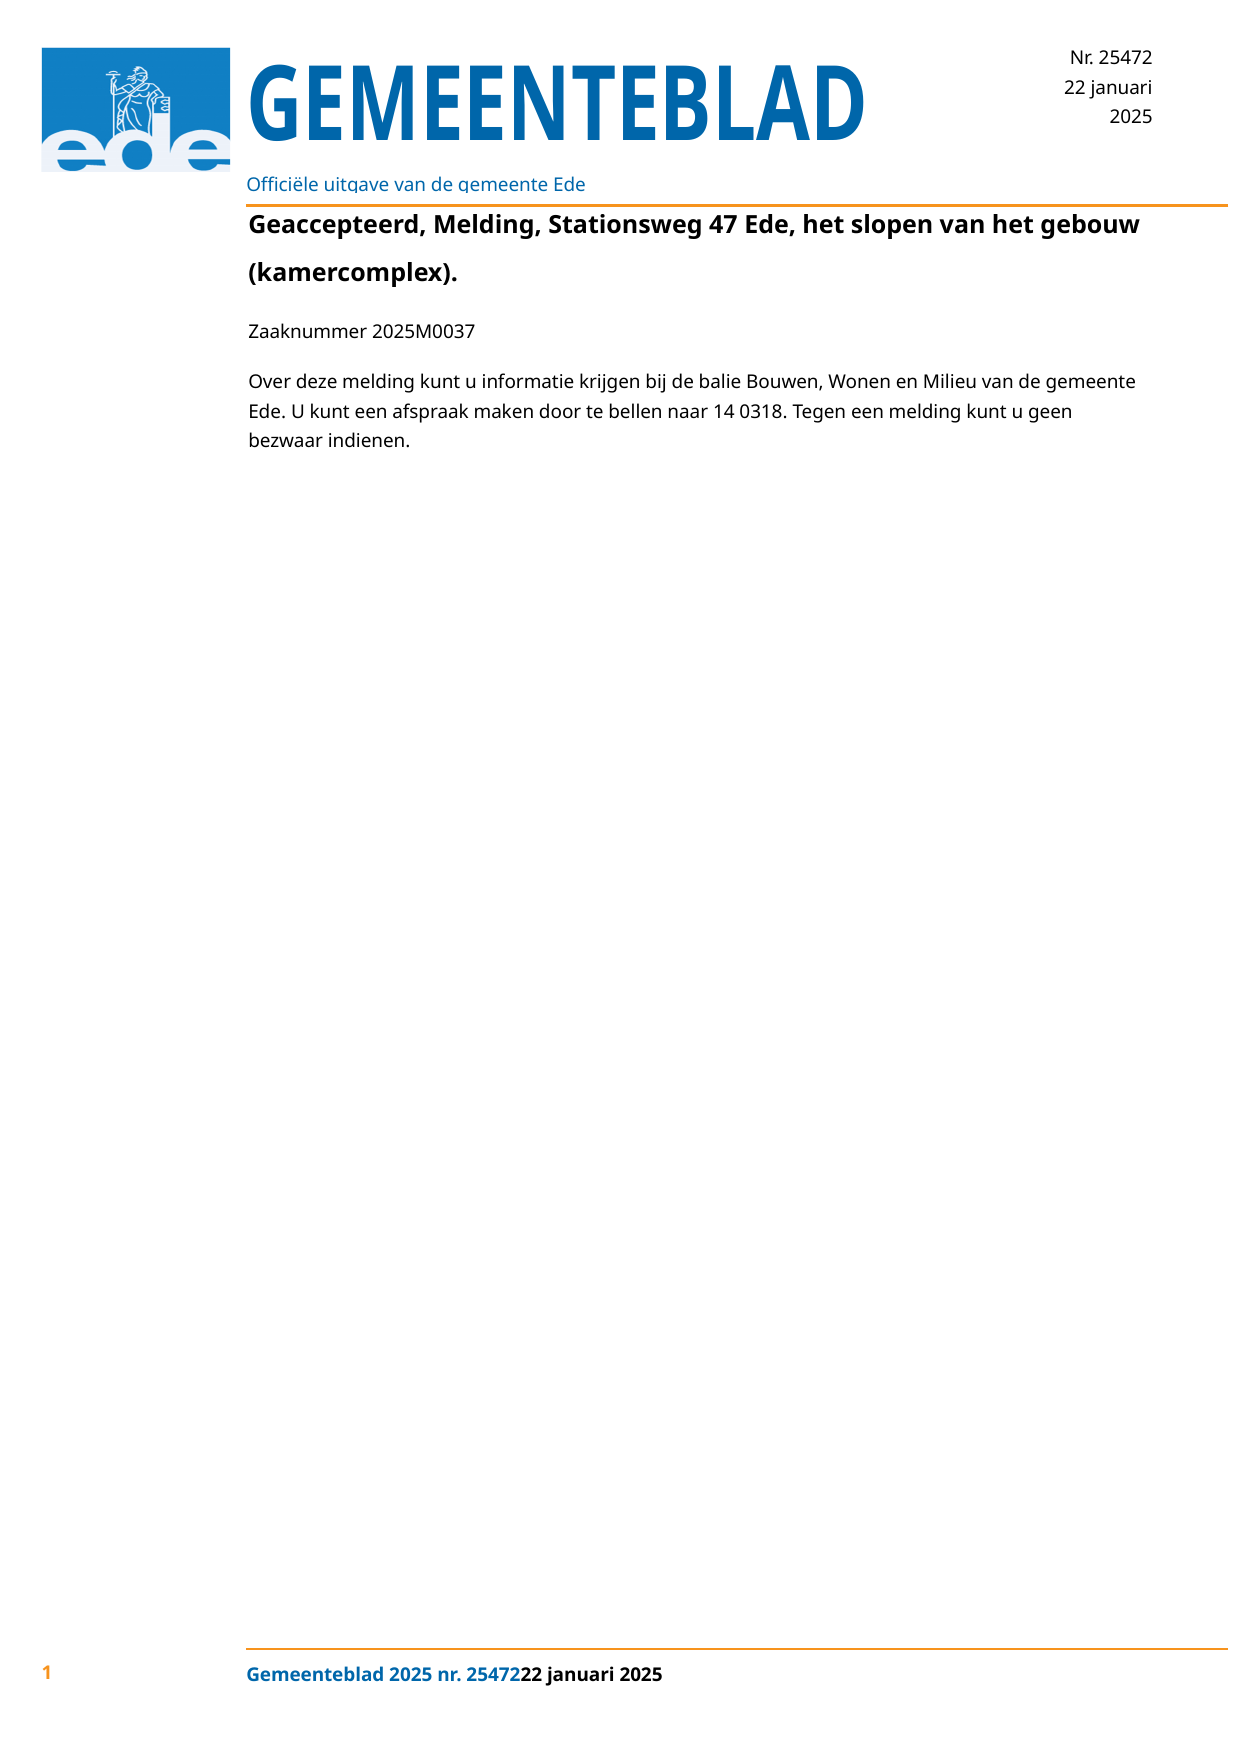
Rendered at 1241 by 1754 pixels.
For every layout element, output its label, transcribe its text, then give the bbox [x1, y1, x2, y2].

text Zaaknummer 2025M0037 [248, 318, 1152, 344]
text Over deze melding kunt u informatie krijgen bij de balie Bouwen, Wonen en Milieu van de gemeente Ede. U kunt een afspraak maken door te bellen naar 14 0318. Tegen een melding kunt u geen bezwaar indienen. [248, 368, 1152, 453]
text Geaccepteerd, Melding, Stationsweg 47 Ede, het slopen van het gebouw (kamercomplex). [248, 207, 1152, 288]
picture [41, 47, 231, 172]
